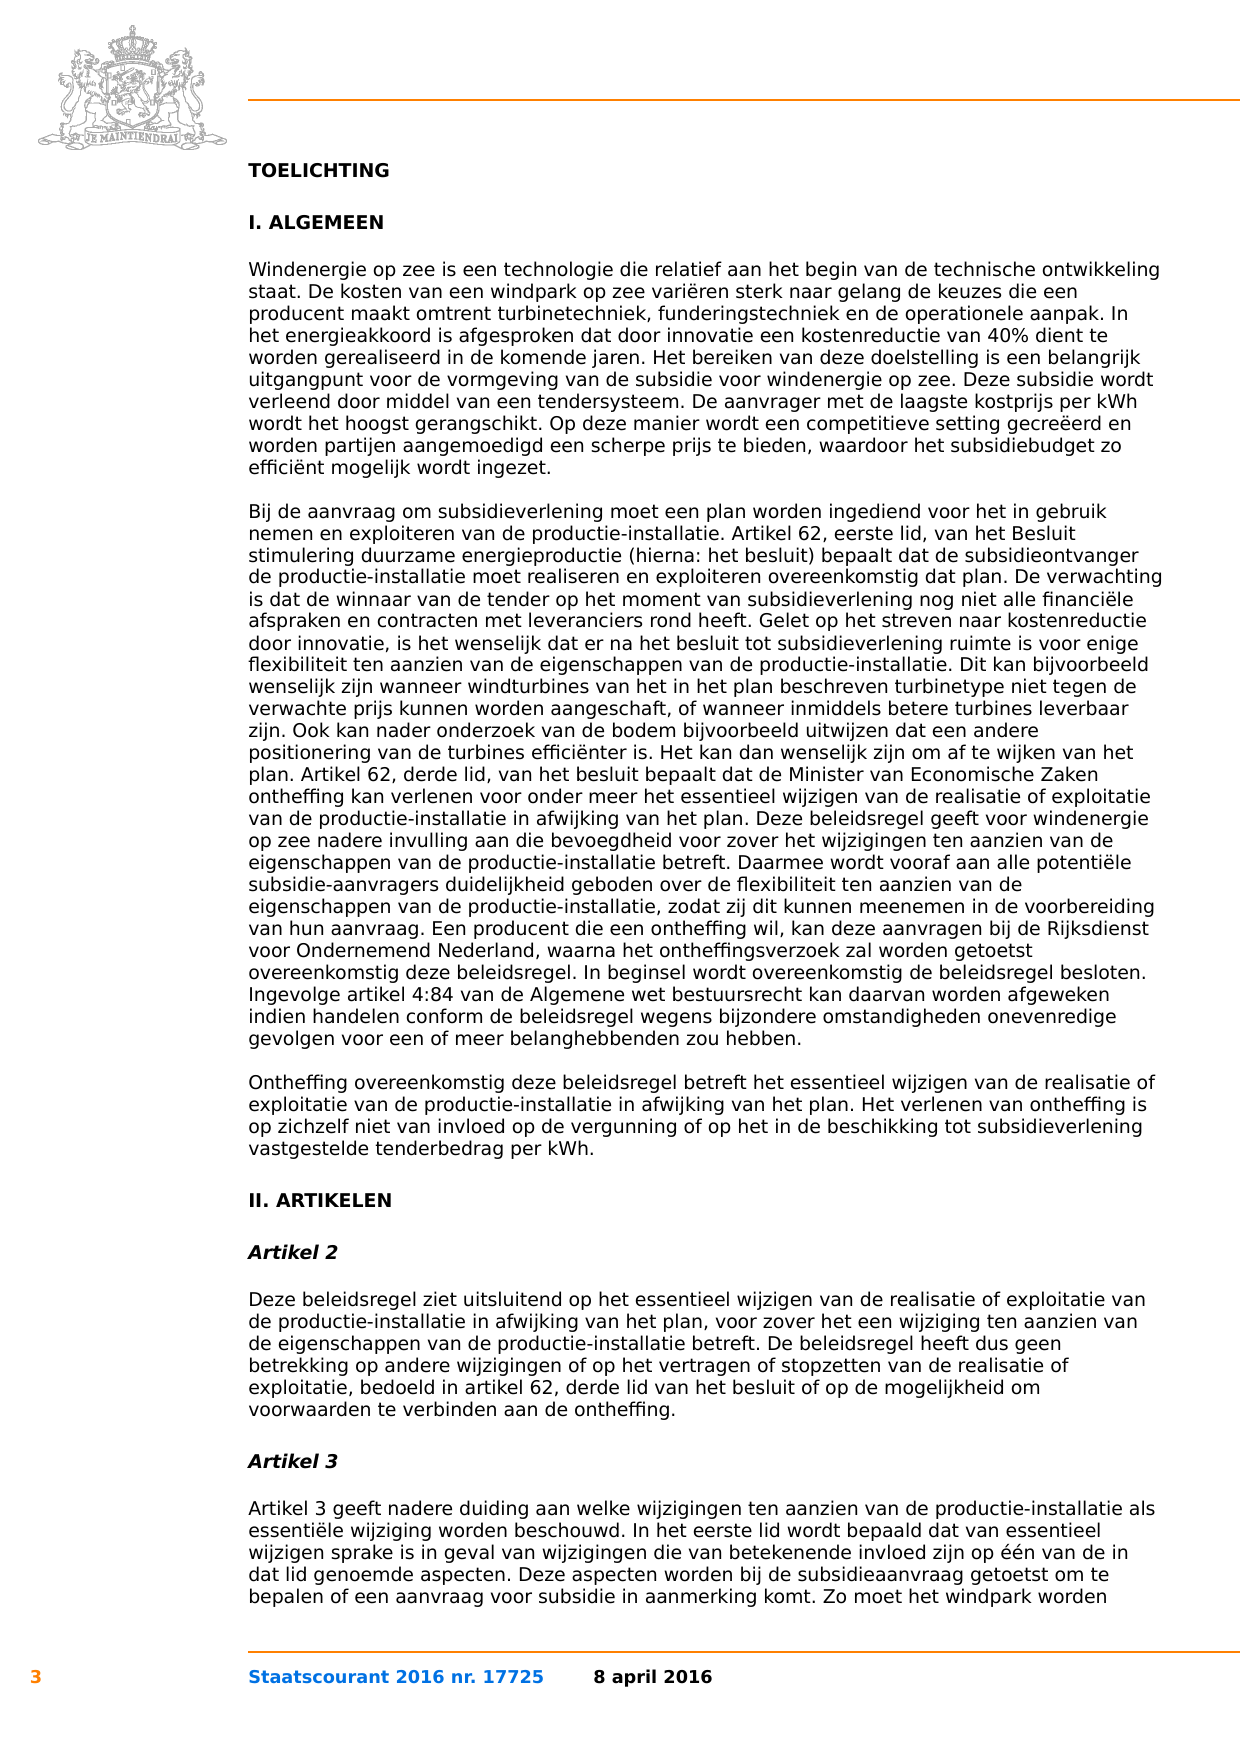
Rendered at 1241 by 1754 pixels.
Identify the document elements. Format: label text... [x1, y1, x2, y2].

picture [38, 25, 227, 150]
text Windenergie op zee is een technologie die relatief aan het begin van de technische ontwikkeling staat. De kosten van een windpark op zee variëren sterk naar gelang de keuzes die een producent maakt omtrent turbinetechniek, funderingstechniek en de operationele aanpak. In het energieakkoord is afgesproken dat door innovatie een kostenreductie van 40% dient te worden gerealiseerd in de komende jaren. Het bereiken van deze doelstelling is een belangrijk uitgangpunt voor de vormgeving van de subsidie voor windenergie op zee. Deze subsidie wordt verleend door middel van een tendersysteem. De aanvrager met de laagste kostprijs per kWh wordt het hoogst gerangschikt. Op deze manier wordt een competitieve setting gecreëerd en worden partijen aangemoedigd een scherpe prijs te bieden, waardoor het subsidiebudget zo efficiënt mogelijk wordt ingezet. [248, 259, 1163, 479]
text Artikel 3 geeft nadere duiding aan welke wijzigingen ten aanzien van de productie-installatie als essentiële wijziging worden beschouwd. In het eerste lid wordt bepaald dat van essentieel wijzigen sprake is in geval van wijzigingen die van betekenende invloed zijn op één van de in dat lid genoemde aspecten. Deze aspecten worden bij de subsidieaanvraag getoetst om te bepalen of een aanvraag voor subsidie in aanmerking komt. Zo moet het windpark worden [248, 1498, 1163, 1607]
subtitle II. ARTIKELEN [248, 1190, 1163, 1212]
subtitle Artikel 3 [248, 1451, 1163, 1473]
subtitle TOELICHTING [248, 160, 1163, 182]
subtitle I. ALGEMEEN [248, 212, 1163, 234]
text Bij de aanvraag om subsidieverlening moet een plan worden ingediend voor het in gebruik nemen en exploiteren van de productie-installatie. Artikel 62, eerste lid, van het Besluit stimulering duurzame energieproductie (hierna: het besluit) bepaalt dat de subsidieontvanger de productie-installatie moet realiseren en exploiteren overeenkomstig dat plan. De verwachting is dat de winnaar van de tender op het moment van subsidieverlening nog niet alle financiële afspraken en contracten met leveranciers rond heeft. Gelet op het streven naar kostenreductie door innovatie, is het wenselijk dat er na het besluit tot subsidieverlening ruimte is voor enige flexibiliteit ten aanzien van de eigenschappen van de productie-installatie. Dit kan bijvoorbeeld wenselijk zijn wanneer windturbines van het in het plan beschreven turbinetype niet tegen de verwachte prijs kunnen worden aangeschaft, of wanneer inmiddels betere turbines leverbaar zijn. Ook kan nader onderzoek van de bodem bijvoorbeeld uitwijzen dat een andere positionering van de turbines efficiënter is. Het kan dan wenselijk zijn om af te wijken van het plan. Artikel 62, derde lid, van het besluit bepaalt dat de Minister van Economische Zaken ontheffing kan verlenen voor onder meer het essentieel wijzigen van de realisatie of exploitatie van de productie-installatie in afwijking van het plan. Deze beleidsregel geeft voor windenergie op zee nadere invulling aan die bevoegdheid voor zover het wijzigingen ten aanzien van de eigenschappen van de productie-installatie betreft. Daarmee wordt vooraf aan alle potentiële subsidie-aanvragers duidelijkheid geboden over de flexibiliteit ten aanzien van de eigenschappen van de productie-installatie, zodat zij dit kunnen meenemen in de voorbereiding van hun aanvraag. Een producent die een ontheffing wil, kan deze aanvragen bij de Rijksdienst voor Ondernemend Nederland, waarna het ontheffingsverzoek zal worden getoetst overeenkomstig deze beleidsregel. In beginsel wordt overeenkomstig de beleidsregel besloten. Ingevolge artikel 4:84 van de Algemene wet bestuursrecht kan daarvan worden afgeweken indien handelen conform de beleidsregel wegens bijzondere omstandigheden onevenredige gevolgen voor een of meer belanghebbenden zou hebben. [248, 501, 1163, 1050]
subtitle Artikel 2 [248, 1242, 1163, 1264]
text Ontheffing overeenkomstig deze beleidsregel betreft het essentieel wijzigen van de realisatie of exploitatie van de productie-installatie in afwijking van het plan. Het verlenen van ontheffing is op zichzelf niet van invloed op de vergunning of op het in de beschikking tot subsidieverlening vastgestelde tenderbedrag per kWh. [248, 1072, 1163, 1160]
text Deze beleidsregel ziet uitsluitend op het essentieel wijzigen van de realisatie of exploitatie van de productie-installatie in afwijking van het plan, voor zover het een wijziging ten aanzien van de eigenschappen van de productie-installatie betreft. De beleidsregel heeft dus geen betrekking op andere wijzigingen of op het vertragen of stopzetten van de realisatie of exploitatie, bedoeld in artikel 62, derde lid van het besluit of op de mogelijkheid om voorwaarden te verbinden aan de ontheffing. [248, 1289, 1163, 1421]
